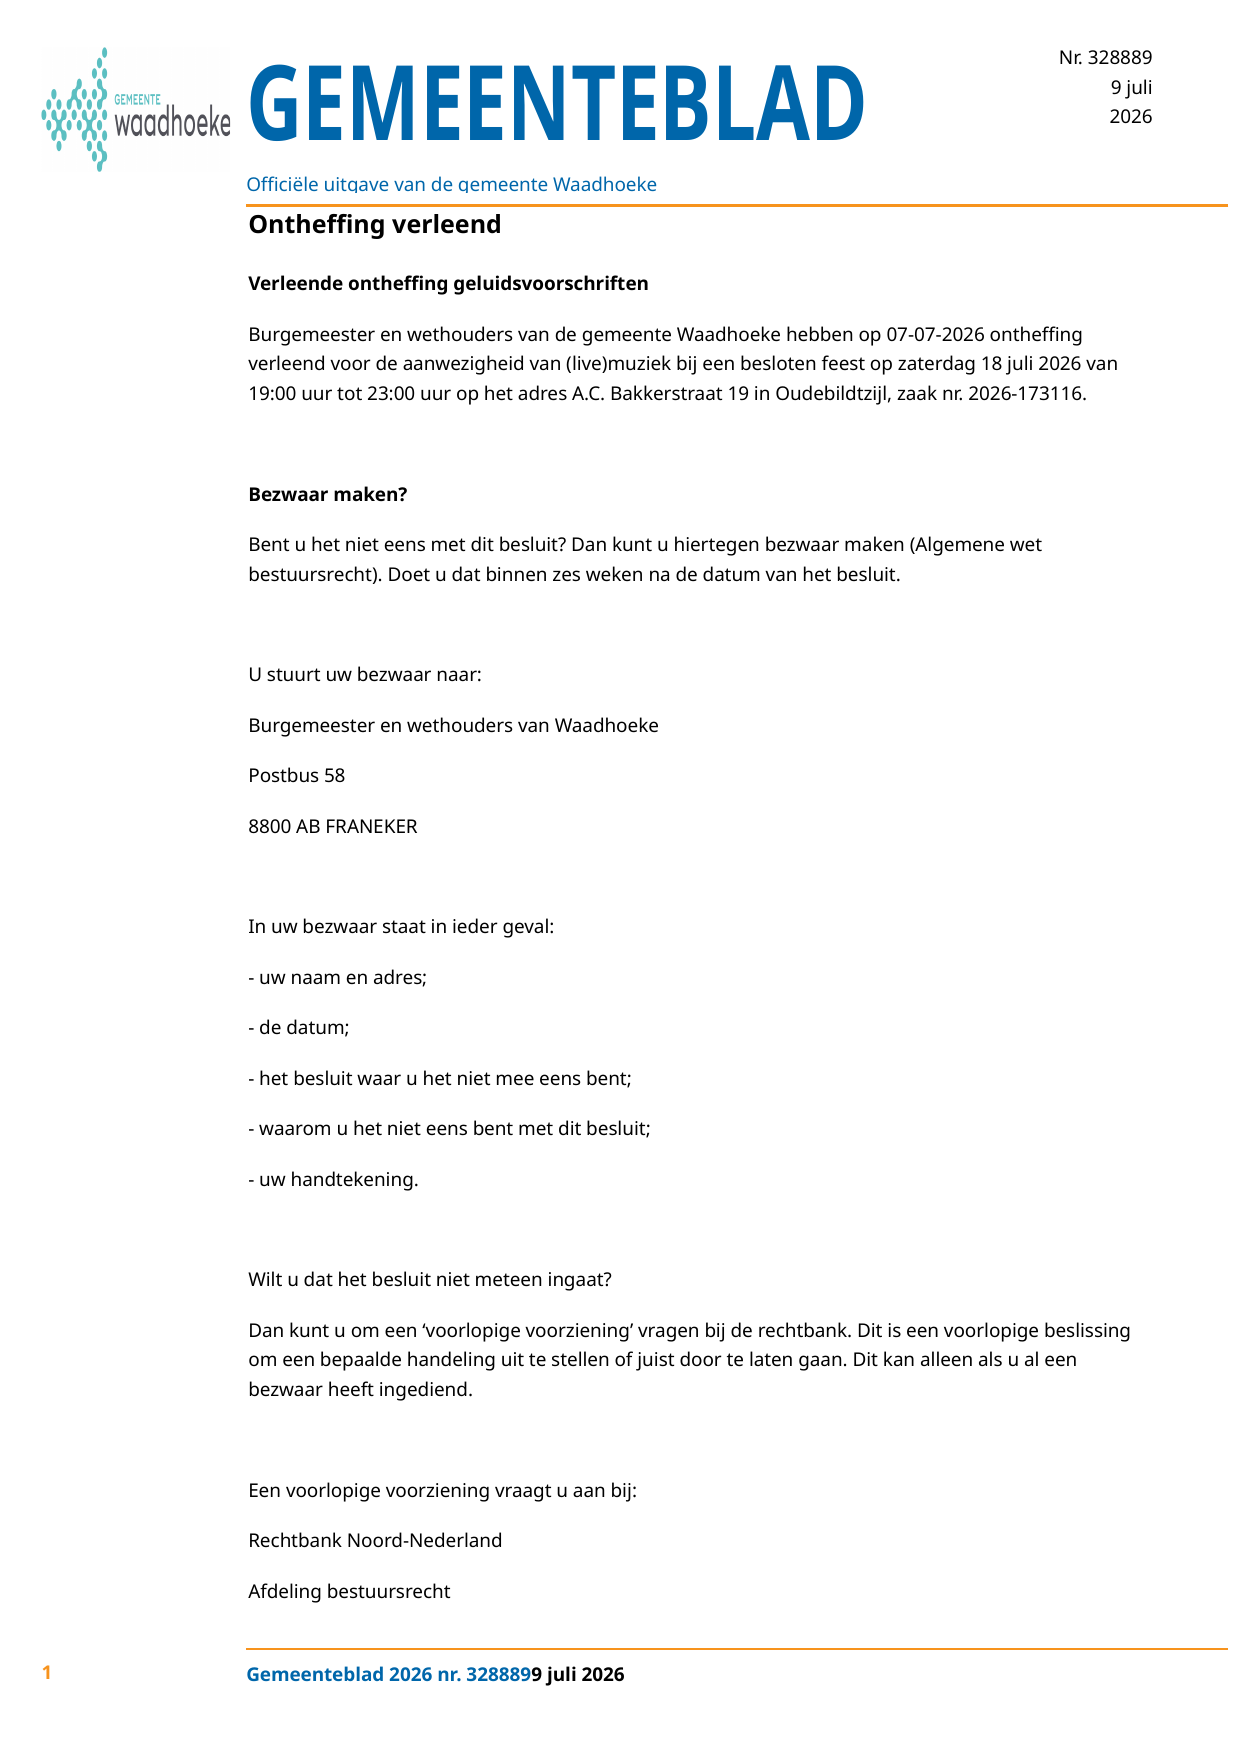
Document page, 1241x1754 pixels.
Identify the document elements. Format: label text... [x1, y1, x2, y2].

text Burgemeester en wethouders van Waadhoeke [248, 712, 1152, 738]
text Rechtbank Noord-Nederland [248, 1527, 1152, 1553]
text In uw bezwaar staat in ieder geval: [248, 914, 1152, 939]
text Bezwaar maken? [248, 481, 1152, 506]
text Postbus 58 [248, 762, 1152, 788]
text - de datum; [248, 1014, 1152, 1040]
text Wilt u dat het besluit niet meteen ingaat? [248, 1267, 1152, 1292]
text - uw naam en adres; [248, 964, 1152, 990]
text Verleende ontheffing geluidsvoorschriften [248, 270, 1152, 296]
text Ontheffing verleend [248, 207, 1152, 241]
text - het besluit waar u het niet mee eens bent; [248, 1065, 1152, 1091]
text 8800 AB FRANEKER [248, 813, 1152, 838]
text Een voorlopige voorziening vraagt u aan bij: [248, 1477, 1152, 1503]
text Bent u het niet eens met dit besluit? Dan kunt u hiertegen bezwaar maken (Algemene wet bestuursrecht). Doet u dat binnen zes weken na de datum van het besluit. [248, 531, 1152, 586]
picture [41, 47, 231, 172]
text - uw handtekening. [248, 1166, 1152, 1191]
text Afdeling bestuursrecht [248, 1578, 1152, 1603]
text Burgemeester en wethouders van de gemeente Waadhoeke hebben op 07-07-2026 ontheffing verleend voor de aanwezigheid van (live)muziek bij een besloten feest op zaterdag 18 juli 2026 van 19:00 uur tot 23:00 uur op het adres A.C. Bakkerstraat 19 in Oudebildtzijl, zaak nr. 2026-173116. [248, 321, 1152, 406]
text Dan kunt u om een ‘voorlopige voorziening’ vragen bij de rechtbank. Dit is een voorlopige beslissing om een bepaalde handeling uit te stellen of juist door te laten gaan. Dit kan alleen als u al een bezwaar heeft ingediend. [248, 1317, 1152, 1402]
text U stuurt uw bezwaar naar: [248, 662, 1152, 687]
text - waarom u het niet eens bent met dit besluit; [248, 1115, 1152, 1141]
